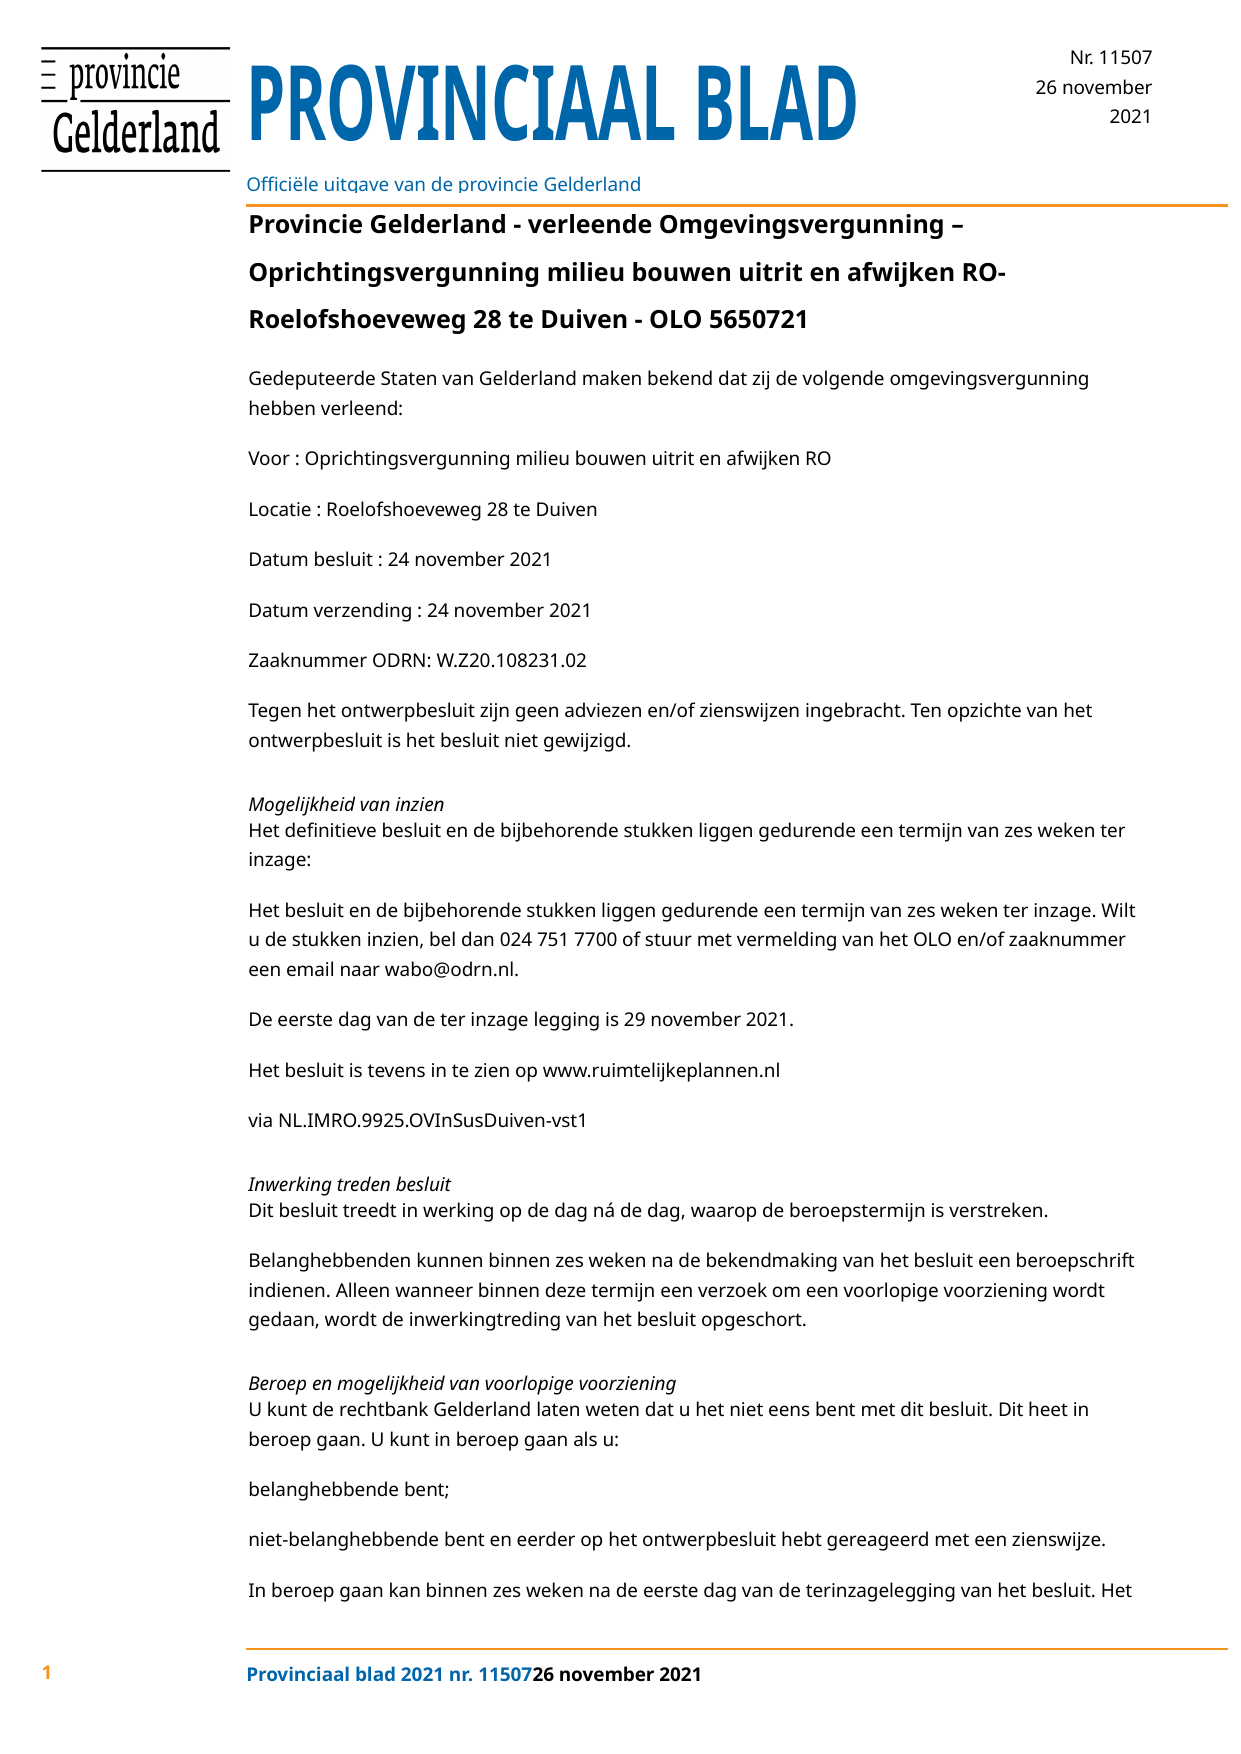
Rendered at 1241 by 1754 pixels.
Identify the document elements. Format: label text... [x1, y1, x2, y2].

text Beroep en mogelijkheid van voorlopige voorziening [248, 1371, 1152, 1396]
text Het besluit is tevens in te zien op www.ruimtelijkeplannen.nl [248, 1057, 1152, 1083]
text Tegen het ontwerpbesluit zijn geen adviezen en/of zienswijzen ingebracht. Ten opzichte van het ontwerpbesluit is het besluit niet gewijzigd. [248, 698, 1152, 753]
text Het definitieve besluit en de bijbehorende stukken liggen gedurende een termijn van zes weken ter inzage: [248, 817, 1152, 872]
text De eerste dag van de ter inzage legging is 29 november 2021. [248, 1006, 1152, 1032]
text Het besluit en de bijbehorende stukken liggen gedurende een termijn van zes weken ter inzage. Wilt u de stukken inzien, bel dan 024 751 7700 of stuur met vermelding van het OLO en/of zaaknummer een email naar wabo@odrn.nl. [248, 897, 1152, 982]
text Belanghebbenden kunnen binnen zes weken na de bekendmaking van het besluit een beroepschrift indienen. Alleen wanneer binnen deze termijn een verzoek om een voorlopige voorziening wordt gedaan, wordt de inwerkingtreding van het besluit opgeschort. [248, 1247, 1152, 1332]
text Provincie Gelderland - verleende Omgevingsvergunning – Oprichtingsvergunning milieu bouwen uitrit en afwijken RO-Roelofshoeveweg 28 te Duiven - OLO 5650721 [248, 207, 1152, 336]
text Datum verzending : 24 november 2021 [248, 597, 1152, 622]
text Gedeputeerde Staten van Gelderland maken bekend dat zij de volgende omgevingsvergunning hebben verleend: [248, 366, 1152, 421]
text Zaaknummer ODRN: W.Z20.108231.02 [248, 647, 1152, 673]
text Locatie : Roelofshoeveweg 28 te Duiven [248, 496, 1152, 522]
text Inwerking treden besluit [248, 1171, 1152, 1197]
text Voor : Oprichtingsvergunning milieu bouwen uitrit en afwijken RO [248, 446, 1152, 471]
text via NL.IMRO.9925.OVInSusDuiven-vst1 [248, 1107, 1152, 1133]
text niet-belanghebbende bent en eerder op het ontwerpbesluit hebt gereageerd met een zienswijze. [248, 1527, 1152, 1552]
text Mogelijkheid van inzien [248, 791, 1152, 817]
text In beroep gaan kan binnen zes weken na de eerste dag van de terinzagelegging van het besluit. Het [248, 1577, 1152, 1603]
text Datum besluit : 24 november 2021 [248, 546, 1152, 572]
text belanghebbende bent; [248, 1476, 1152, 1502]
text Dit besluit treedt in werking op de dag ná de dag, waarop de beroepstermijn is verstreken. [248, 1197, 1152, 1223]
picture [41, 47, 231, 172]
text U kunt de rechtbank Gelderland laten weten dat u het niet eens bent met dit besluit. Dit heet in beroep gaan. U kunt in beroep gaan als u: [248, 1396, 1152, 1452]
